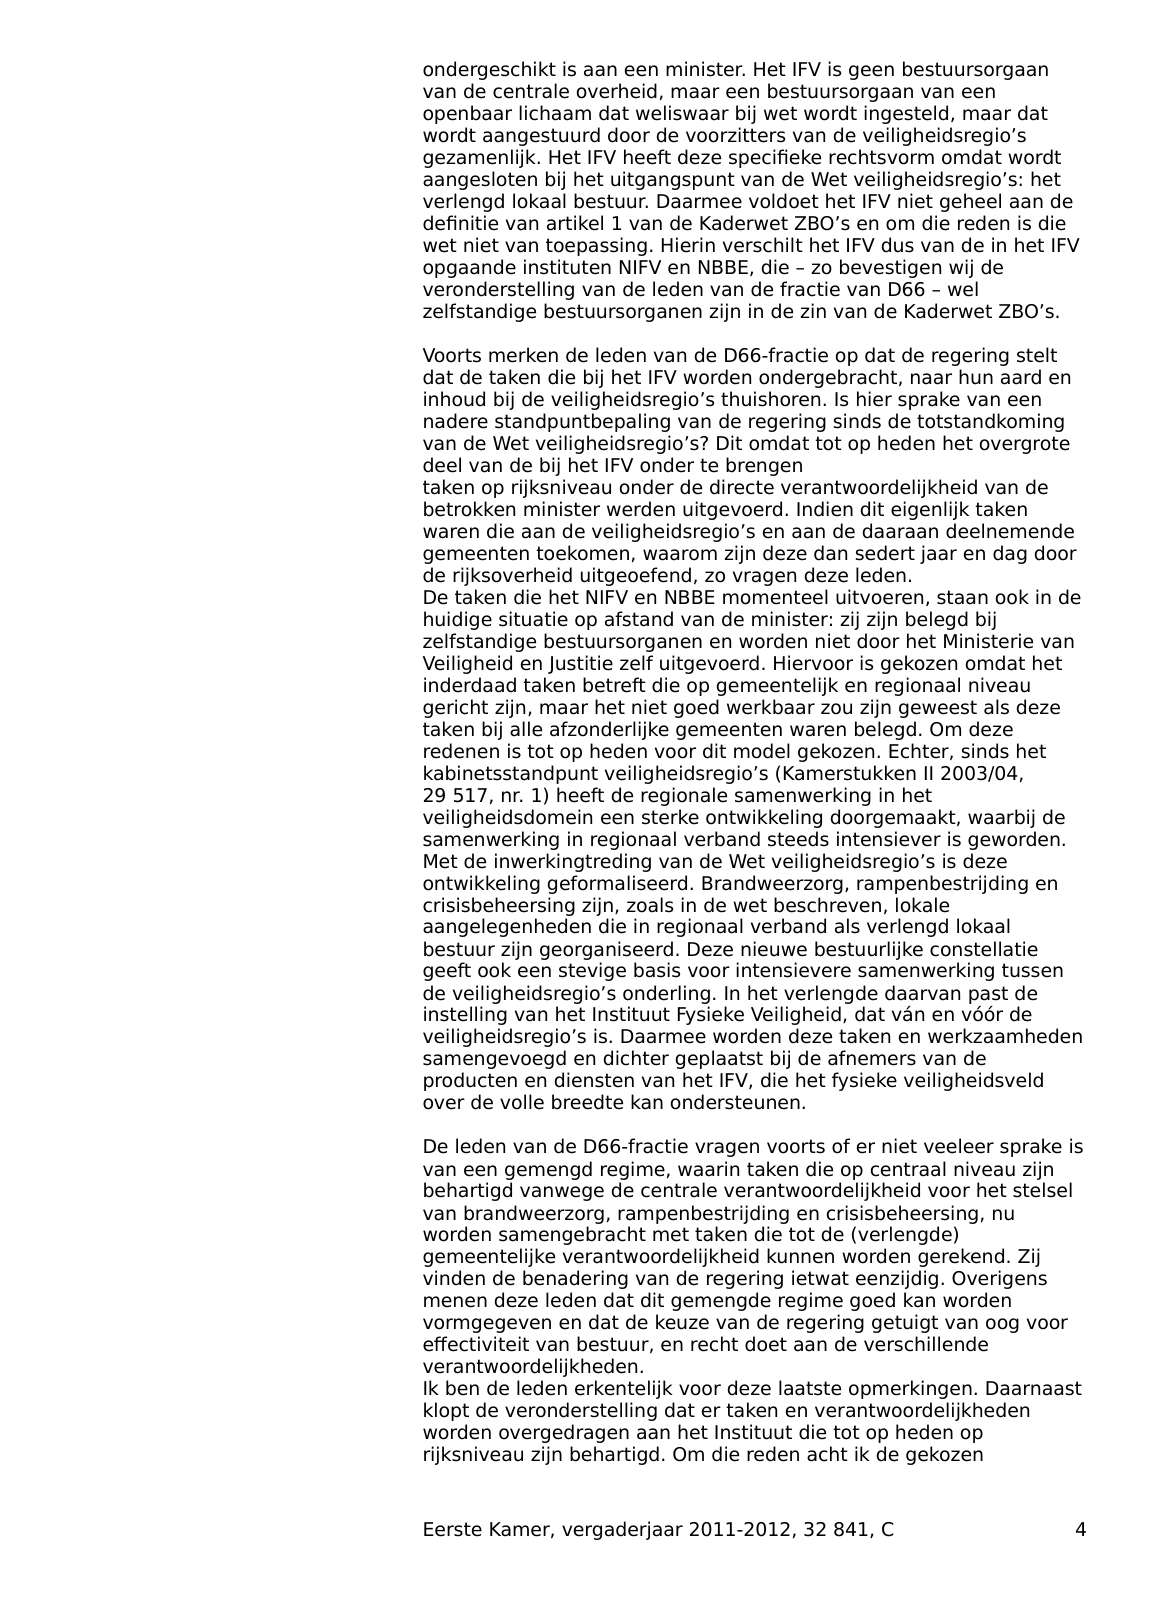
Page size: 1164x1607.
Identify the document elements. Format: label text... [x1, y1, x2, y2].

text De taken die het NIFV en NBBE momenteel uitvoeren, staan ook in de huidige situatie op afstand van de minister: zij zijn belegd bij zelfstandige bestuursorganen en worden niet door het Ministerie van Veiligheid en Justitie zelf uitgevoerd. Hiervoor is gekozen omdat het inderdaad taken betreft die op gemeentelijk en regionaal niveau gericht zijn, maar het niet goed werkbaar zou zijn geweest als deze taken bij alle afzonderlijke gemeenten waren belegd. Om deze redenen is tot op heden voor dit model gekozen. Echter, sinds het kabinetsstandpunt veiligheidsregio’s (Kamerstukken II 2003/04, 29 517, nr. 1) heeft de regionale samenwerking in het veiligheidsdomein een sterke ontwikkeling doorgemaakt, waarbij de samenwerking in regionaal verband steeds intensiever is geworden. Met de inwerkingtreding van de Wet veiligheidsregio’s is deze ontwikkeling geformaliseerd. Brandweerzorg, rampenbestrijding en crisisbeheersing zijn, zoals in de wet beschreven, lokale aangelegenheden die in regionaal verband als verlengd lokaal bestuur zijn georganiseerd. Deze nieuwe bestuurlijke constellatie geeft ook een stevige basis voor intensievere samenwerking tussen de veiligheidsregio’s onderling. In het verlengde daarvan past de instelling van het Instituut Fysieke Veiligheid, dat ván en vóór de veiligheidsregio’s is. Daarmee worden deze taken en werkzaamheden samengevoegd en dichter geplaatst bij de afnemers van de producten en diensten van het IFV, die het fysieke veiligheidsveld over de volle breedte kan ondersteunen. [422, 587, 1087, 1114]
text taken op rijksniveau onder de directe verantwoordelijkheid van de betrokken minister werden uitgevoerd. Indien dit eigenlijk taken waren die aan de veiligheidsregio’s en aan de daaraan deelnemende gemeenten toekomen, waarom zijn deze dan sedert jaar en dag door de rijksoverheid uitgeoefend, zo vragen deze leden. [422, 477, 1087, 587]
text Voorts merken de leden van de D66-fractie op dat de regering stelt dat de taken die bij het IFV worden ondergebracht, naar hun aard en inhoud bij de veiligheidsregio’s thuishoren. Is hier sprake van een nadere standpuntbepaling van de regering sinds de totstandkoming van de Wet veiligheidsregio’s? Dit omdat tot op heden het overgrote deel van de bij het IFV onder te brengen [422, 345, 1087, 477]
text De leden van de D66-fractie vragen voorts of er niet veeleer sprake is van een gemengd regime, waarin taken die op centraal niveau zijn behartigd vanwege de centrale verantwoordelijkheid voor het stelsel van brandweerzorg, rampenbestrijding en crisisbeheersing, nu worden samengebracht met taken die tot de (verlengde) gemeentelijke verantwoordelijkheid kunnen worden gerekend. Zij vinden de benadering van de regering ietwat eenzijdig. Overigens menen deze leden dat dit gemengde regime goed kan worden vormgegeven en dat de keuze van de regering getuigt van oog voor effectiviteit van bestuur, en recht doet aan de verschillende verantwoordelijkheden. [422, 1136, 1087, 1378]
text ondergeschikt is aan een minister. Het IFV is geen bestuursorgaan van de centrale overheid, maar een bestuursorgaan van een openbaar lichaam dat weliswaar bij wet wordt ingesteld, maar dat wordt aangestuurd door de voorzitters van de veiligheidsregio’s gezamenlijk. Het IFV heeft deze specifieke rechtsvorm omdat wordt aangesloten bij het uitgangspunt van de Wet veiligheidsregio’s: het verlengd lokaal bestuur. Daarmee voldoet het IFV niet geheel aan de definitie van artikel 1 van de Kaderwet ZBO’s en om die reden is die wet niet van toepassing. Hierin verschilt het IFV dus van de in het IFV opgaande instituten NIFV en NBBE, die – zo bevestigen wij de veronderstelling van de leden van de fractie van D66 – wel zelfstandige bestuursorganen zijn in de zin van de Kaderwet ZBO’s. [422, 59, 1087, 323]
text Ik ben de leden erkentelijk voor deze laatste opmerkingen. Daarnaast klopt de veronderstelling dat er taken en verantwoordelijkheden worden overgedragen aan het Instituut die tot op heden op rijksniveau zijn behartigd. Om die reden acht ik de gekozen [422, 1378, 1087, 1466]
